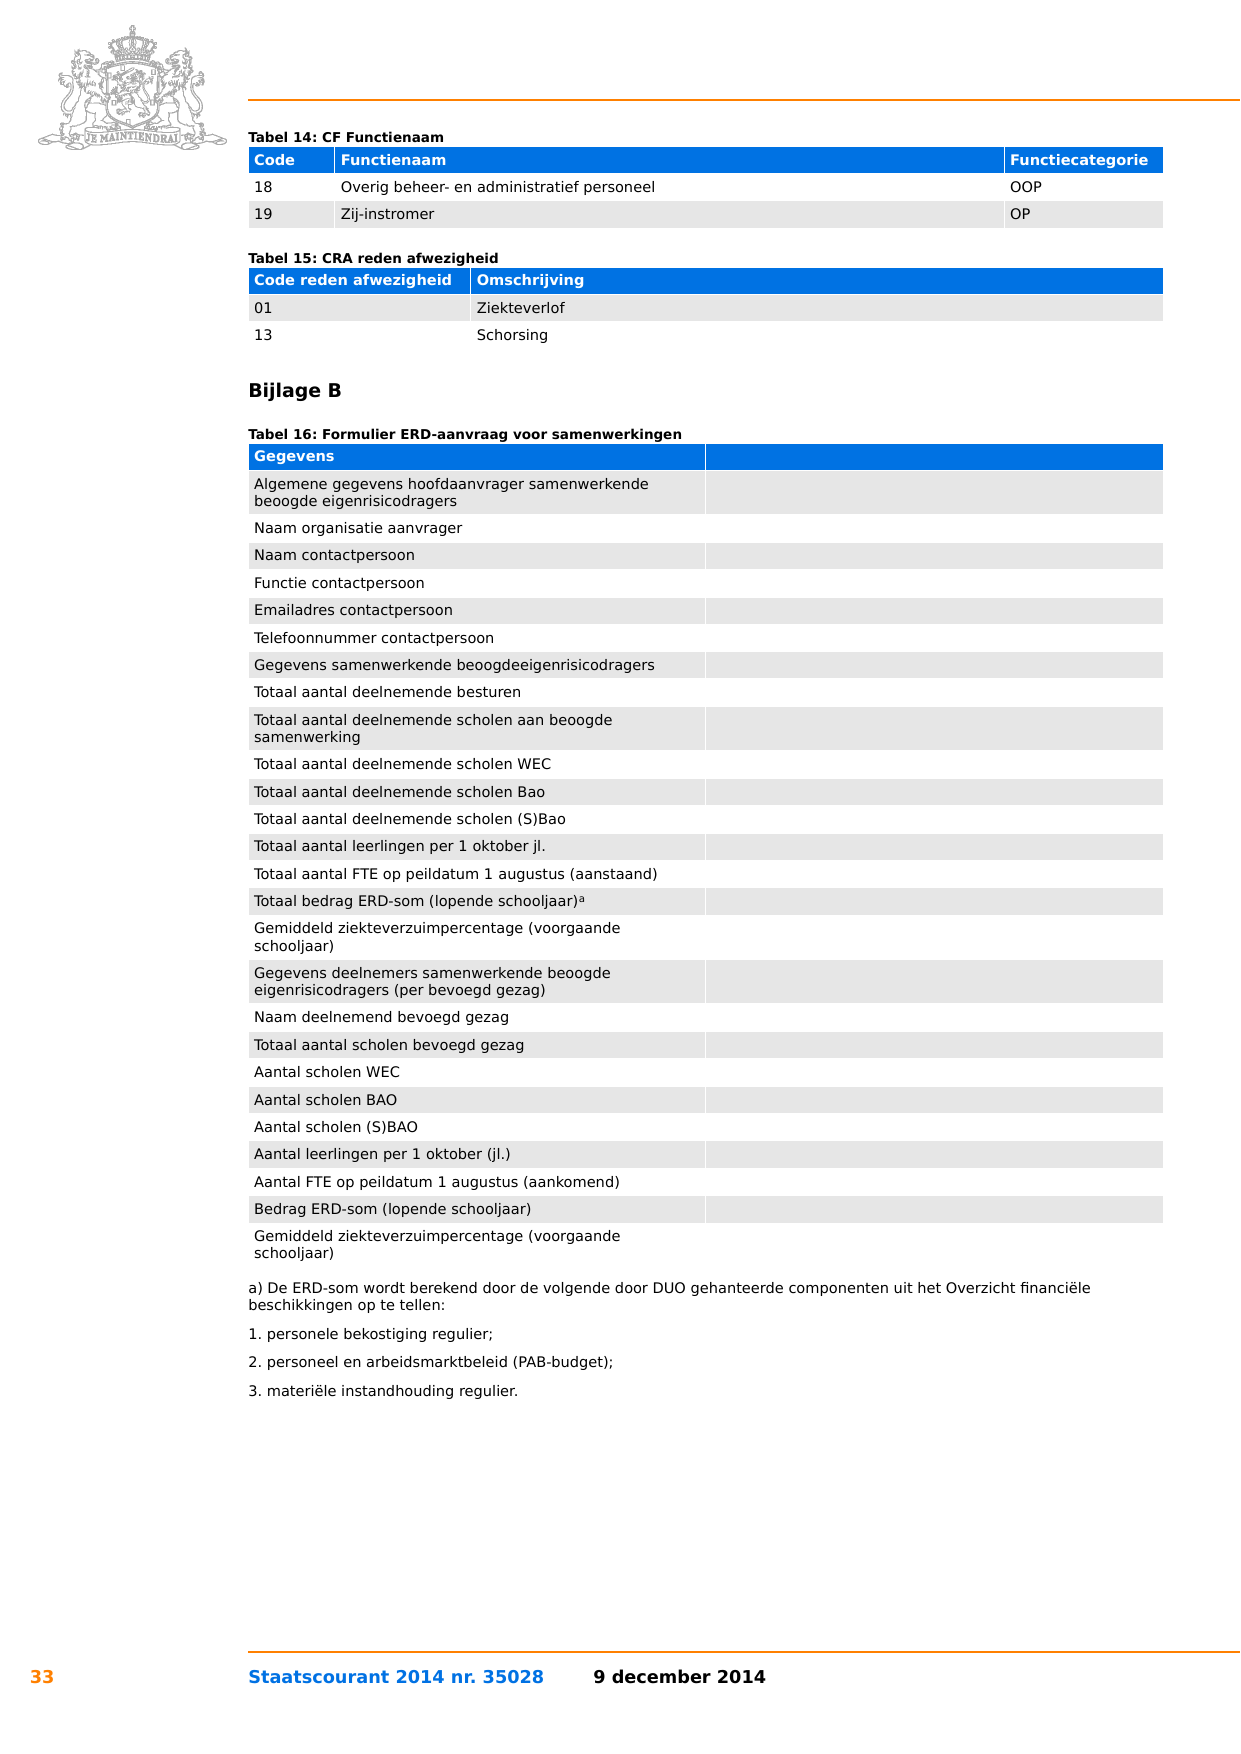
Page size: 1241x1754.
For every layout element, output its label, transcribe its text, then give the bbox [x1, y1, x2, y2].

table_cell [706, 916, 1163, 959]
table_cell [706, 680, 1163, 706]
table_cell Aantal leerlingen per 1 oktober (jl.) [249, 1141, 705, 1168]
table_cell Totaal aantal deelnemende scholen aan beoogde samenwerking [249, 707, 705, 750]
table_cell [706, 1114, 1163, 1140]
table_cell 18 [249, 174, 334, 200]
table_cell Gegevens samenwerkende beoogdeeigenrisicodragers [249, 652, 705, 678]
table_cell Gemiddeld ziekteverzuimpercentage (voorgaande schooljaar) [249, 1224, 705, 1267]
table_cell Aantal scholen BAO [249, 1087, 705, 1113]
table_cell [706, 444, 1163, 470]
picture [38, 25, 227, 150]
table_cell Aantal FTE op peildatum 1 augustus (aankomend) [249, 1169, 705, 1195]
table_cell Functienaam [335, 147, 1004, 173]
table_cell Telefoonnummer contactpersoon [249, 625, 705, 651]
table_cell [706, 1087, 1163, 1113]
table_cell [706, 543, 1163, 569]
table_cell Code reden afwezigheid [249, 268, 470, 294]
table_cell OOP [1005, 174, 1163, 200]
table_cell Totaal aantal deelnemende besturen [249, 680, 705, 706]
table_cell Zij-instromer [335, 201, 1004, 228]
table_cell OP [1005, 201, 1163, 228]
table_cell Totaal aantal deelnemende scholen (S)Bao [249, 806, 705, 832]
table_cell Naam organisatie aanvrager [249, 515, 705, 542]
table_cell Schorsing [471, 322, 1163, 349]
table_cell [706, 751, 1163, 778]
table_cell 01 [249, 295, 470, 321]
table_cell [706, 960, 1163, 1003]
table_cell [706, 834, 1163, 860]
table_cell a) De ERD-som wordt berekend door de volgende door DUO gehanteerde componenten uit het Overzicht financiële beschikkingen op te tellen: 1. personele bekostiging regulier; 2. personeel en arbeidsmarktbeleid (PAB-budget); 3. materiële instandhouding regulier. [248, 1268, 1163, 1400]
table_cell Emailadres contactpersoon [249, 598, 705, 624]
table_cell Functie contactpersoon [249, 570, 705, 596]
table_cell Ziekteverlof [471, 295, 1163, 321]
table_cell [706, 1032, 1163, 1058]
table_cell Naam deelnemend bevoegd gezag [249, 1005, 705, 1031]
table_cell [706, 806, 1163, 832]
table_cell Omschrijving [471, 268, 1163, 294]
table_cell [706, 652, 1163, 678]
table_cell Totaal aantal leerlingen per 1 oktober jl. [249, 834, 705, 860]
table_cell [706, 625, 1163, 651]
table_cell Overig beheer- en administratief personeel [335, 174, 1004, 200]
table_cell Totaal bedrag ERD-som (lopende schooljaar)a [249, 888, 705, 915]
table_cell Gegevens [249, 444, 705, 470]
table_header Tabel 16: Formulier ERD-aanvraag voor samenwerkingen [248, 427, 1163, 442]
table_cell [706, 888, 1163, 915]
table_cell [706, 1224, 1163, 1267]
table_cell Totaal aantal FTE op peildatum 1 augustus (aanstaand) [249, 861, 705, 887]
table_cell Code [249, 147, 334, 173]
table_cell [706, 598, 1163, 624]
table_cell [706, 1169, 1163, 1195]
table_cell Aantal scholen (S)BAO [249, 1114, 705, 1140]
table_cell Algemene gegevens hoofdaanvrager samenwerkende beoogde eigenrisicodragers [249, 471, 705, 514]
table_cell Totaal aantal deelnemende scholen Bao [249, 779, 705, 805]
table_cell [706, 1141, 1163, 1168]
table_cell [706, 570, 1163, 596]
table_cell Gegevens deelnemers samenwerkende beoogde eigenrisicodragers (per bevoegd gezag) [249, 960, 705, 1003]
table_cell Naam contactpersoon [249, 543, 705, 569]
table_cell [706, 1059, 1163, 1086]
table_cell [706, 1196, 1163, 1223]
subtitle Bijlage B [248, 380, 1163, 402]
table_cell [706, 515, 1163, 542]
table_cell [706, 1005, 1163, 1031]
table_cell 19 [249, 201, 334, 228]
table_cell Totaal aantal deelnemende scholen WEC [249, 751, 705, 778]
table_cell Aantal scholen WEC [249, 1059, 705, 1086]
table_cell Totaal aantal scholen bevoegd gezag [249, 1032, 705, 1058]
table_cell [706, 779, 1163, 805]
table_cell Bedrag ERD-som (lopende schooljaar) [249, 1196, 705, 1223]
table_cell [706, 471, 1163, 514]
table_cell Gemiddeld ziekteverzuimpercentage (voorgaande schooljaar) [249, 916, 705, 959]
table_header Tabel 15: CRA reden afwezigheid [248, 251, 1163, 266]
table_cell Functiecategorie [1005, 147, 1163, 173]
table_header Tabel 14: CF Functienaam [248, 130, 1163, 146]
table_cell 13 [249, 322, 470, 349]
table_cell [706, 861, 1163, 887]
table_cell [706, 707, 1163, 750]
